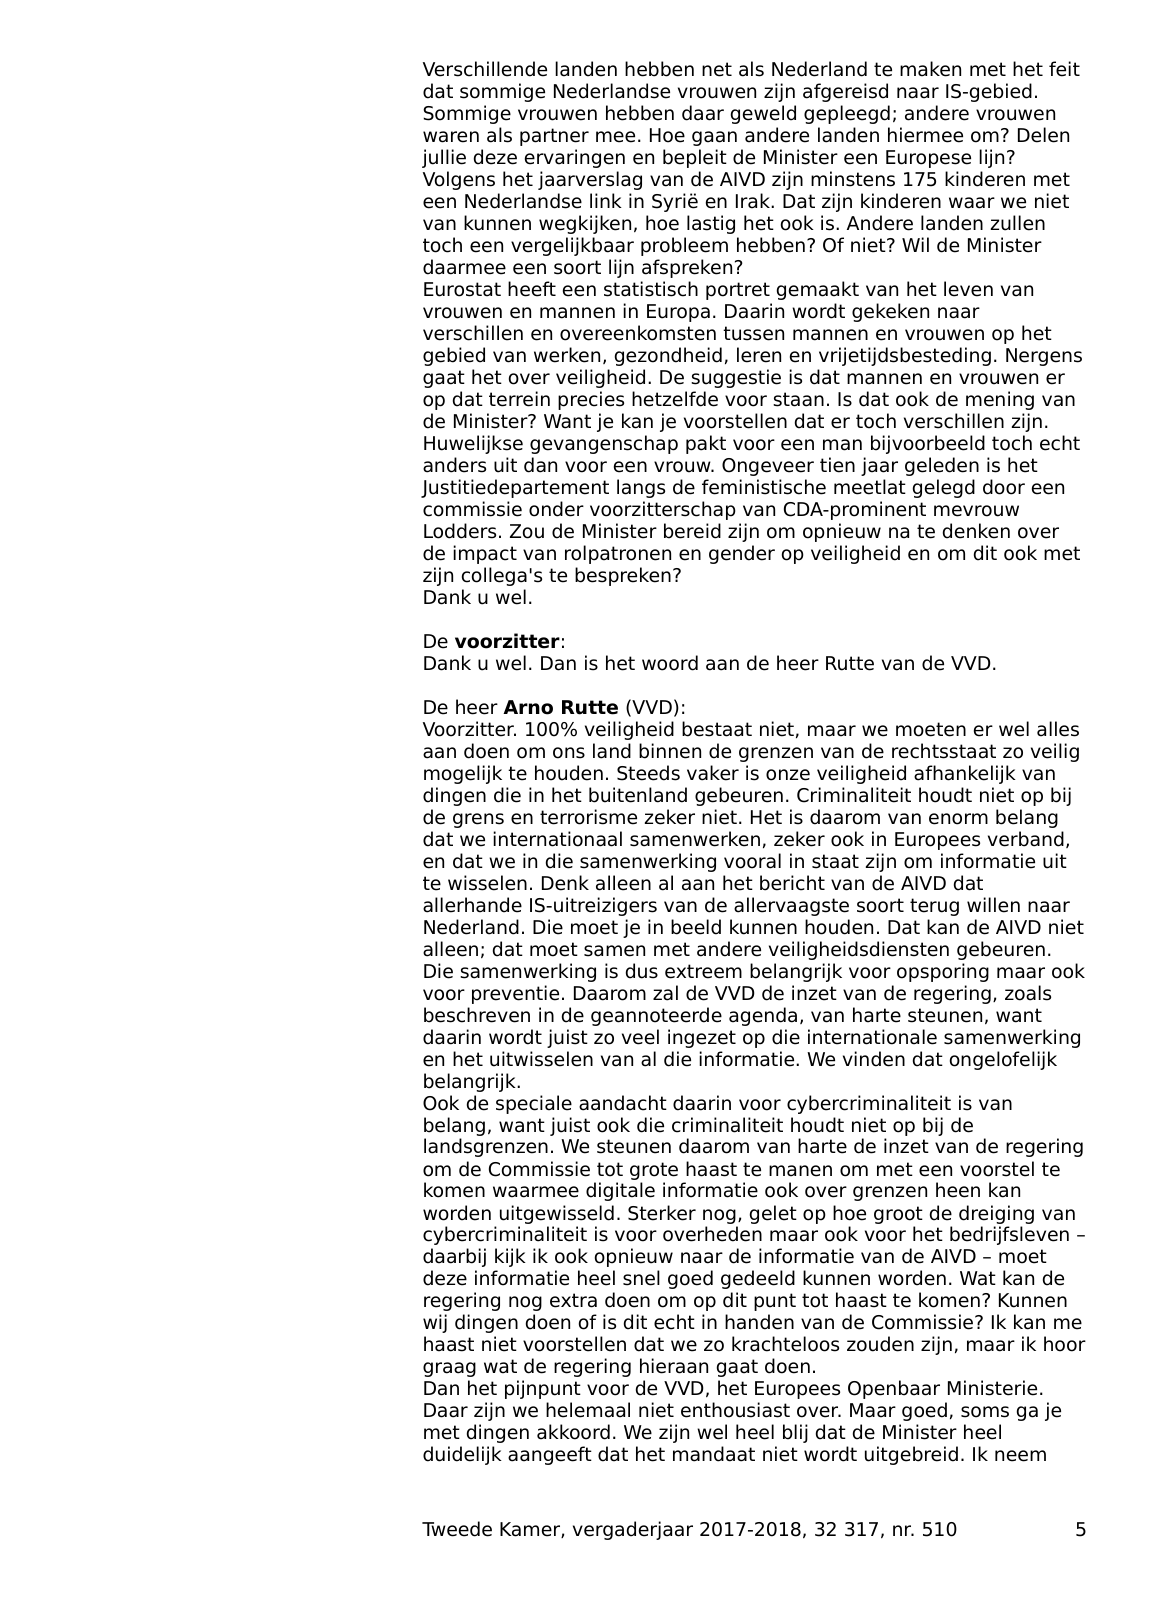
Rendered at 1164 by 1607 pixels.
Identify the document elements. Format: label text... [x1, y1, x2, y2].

text De voorzitter: [422, 631, 1087, 653]
text De heer Arno Rutte (VVD): [422, 697, 1087, 719]
text Verschillende landen hebben net als Nederland te maken met het feit dat sommige Nederlandse vrouwen zijn afgereisd naar IS-gebied. Sommige vrouwen hebben daar geweld gepleegd; andere vrouwen waren als partner mee. Hoe gaan andere landen hiermee om? Delen jullie deze ervaringen en bepleit de Minister een Europese lijn? [422, 59, 1087, 169]
text Dan het pijnpunt voor de VVD, het Europees Openbaar Ministerie. Daar zijn we helemaal niet enthousiast over. Maar goed, soms ga je met dingen akkoord. We zijn wel heel blij dat de Minister heel duidelijk aangeeft dat het mandaat niet wordt uitgebreid. Ik neem [422, 1378, 1087, 1466]
text Volgens het jaarverslag van de AIVD zijn minstens 175 kinderen met een Nederlandse link in Syrië en Irak. Dat zijn kinderen waar we niet van kunnen wegkijken, hoe lastig het ook is. Andere landen zullen toch een vergelijkbaar probleem hebben? Of niet? Wil de Minister daarmee een soort lijn afspreken? [422, 169, 1087, 279]
text Eurostat heeft een statistisch portret gemaakt van het leven van vrouwen en mannen in Europa. Daarin wordt gekeken naar verschillen en overeenkomsten tussen mannen en vrouwen op het gebied van werken, gezondheid, leren en vrijetijdsbesteding. Nergens gaat het over veiligheid. De suggestie is dat mannen en vrouwen er op dat terrein precies hetzelfde voor staan. Is dat ook de mening van de Minister? Want je kan je voorstellen dat er toch verschillen zijn. Huwelijkse gevangenschap pakt voor een man bijvoorbeeld toch echt anders uit dan voor een vrouw. Ongeveer tien jaar geleden is het Justitiedepartement langs de feministische meetlat gelegd door een commissie onder voorzitterschap van CDA-prominent mevrouw Lodders. Zou de Minister bereid zijn om opnieuw na te denken over de impact van rolpatronen en gender op veiligheid en om dit ook met zijn collega's te bespreken? [422, 279, 1087, 587]
text Voorzitter. 100% veiligheid bestaat niet, maar we moeten er wel alles aan doen om ons land binnen de grenzen van de rechtsstaat zo veilig mogelijk te houden. Steeds vaker is onze veiligheid afhankelijk van dingen die in het buitenland gebeuren. Criminaliteit houdt niet op bij de grens en terrorisme zeker niet. Het is daarom van enorm belang dat we internationaal samenwerken, zeker ook in Europees verband, en dat we in die samenwerking vooral in staat zijn om informatie uit te wisselen. Denk alleen al aan het bericht van de AIVD dat allerhande IS-uitreizigers van de allervaagste soort terug willen naar Nederland. Die moet je in beeld kunnen houden. Dat kan de AIVD niet alleen; dat moet samen met andere veiligheidsdiensten gebeuren. Die samenwerking is dus extreem belangrijk voor opsporing maar ook voor preventie. Daarom zal de VVD de inzet van de regering, zoals beschreven in de geannoteerde agenda, van harte steunen, want daarin wordt juist zo veel ingezet op die internationale samenwerking en het uitwisselen van al die informatie. We vinden dat ongelofelijk belangrijk. [422, 719, 1087, 1092]
text Ook de speciale aandacht daarin voor cybercriminaliteit is van belang, want juist ook die criminaliteit houdt niet op bij de landsgrenzen. We steunen daarom van harte de inzet van de regering om de Commissie tot grote haast te manen om met een voorstel te komen waarmee digitale informatie ook over grenzen heen kan worden uitgewisseld. Sterker nog, gelet op hoe groot de dreiging van cybercriminaliteit is voor overheden maar ook voor het bedrijfsleven – daarbij kijk ik ook opnieuw naar de informatie van de AIVD – moet deze informatie heel snel goed gedeeld kunnen worden. Wat kan de regering nog extra doen om op dit punt tot haast te komen? Kunnen wij dingen doen of is dit echt in handen van de Commissie? Ik kan me haast niet voorstellen dat we zo krachteloos zouden zijn, maar ik hoor graag wat de regering hieraan gaat doen. [422, 1092, 1087, 1378]
text Dank u wel. [422, 587, 1087, 608]
text Dank u wel. Dan is het woord aan de heer Rutte van de VVD. [422, 653, 1087, 675]
